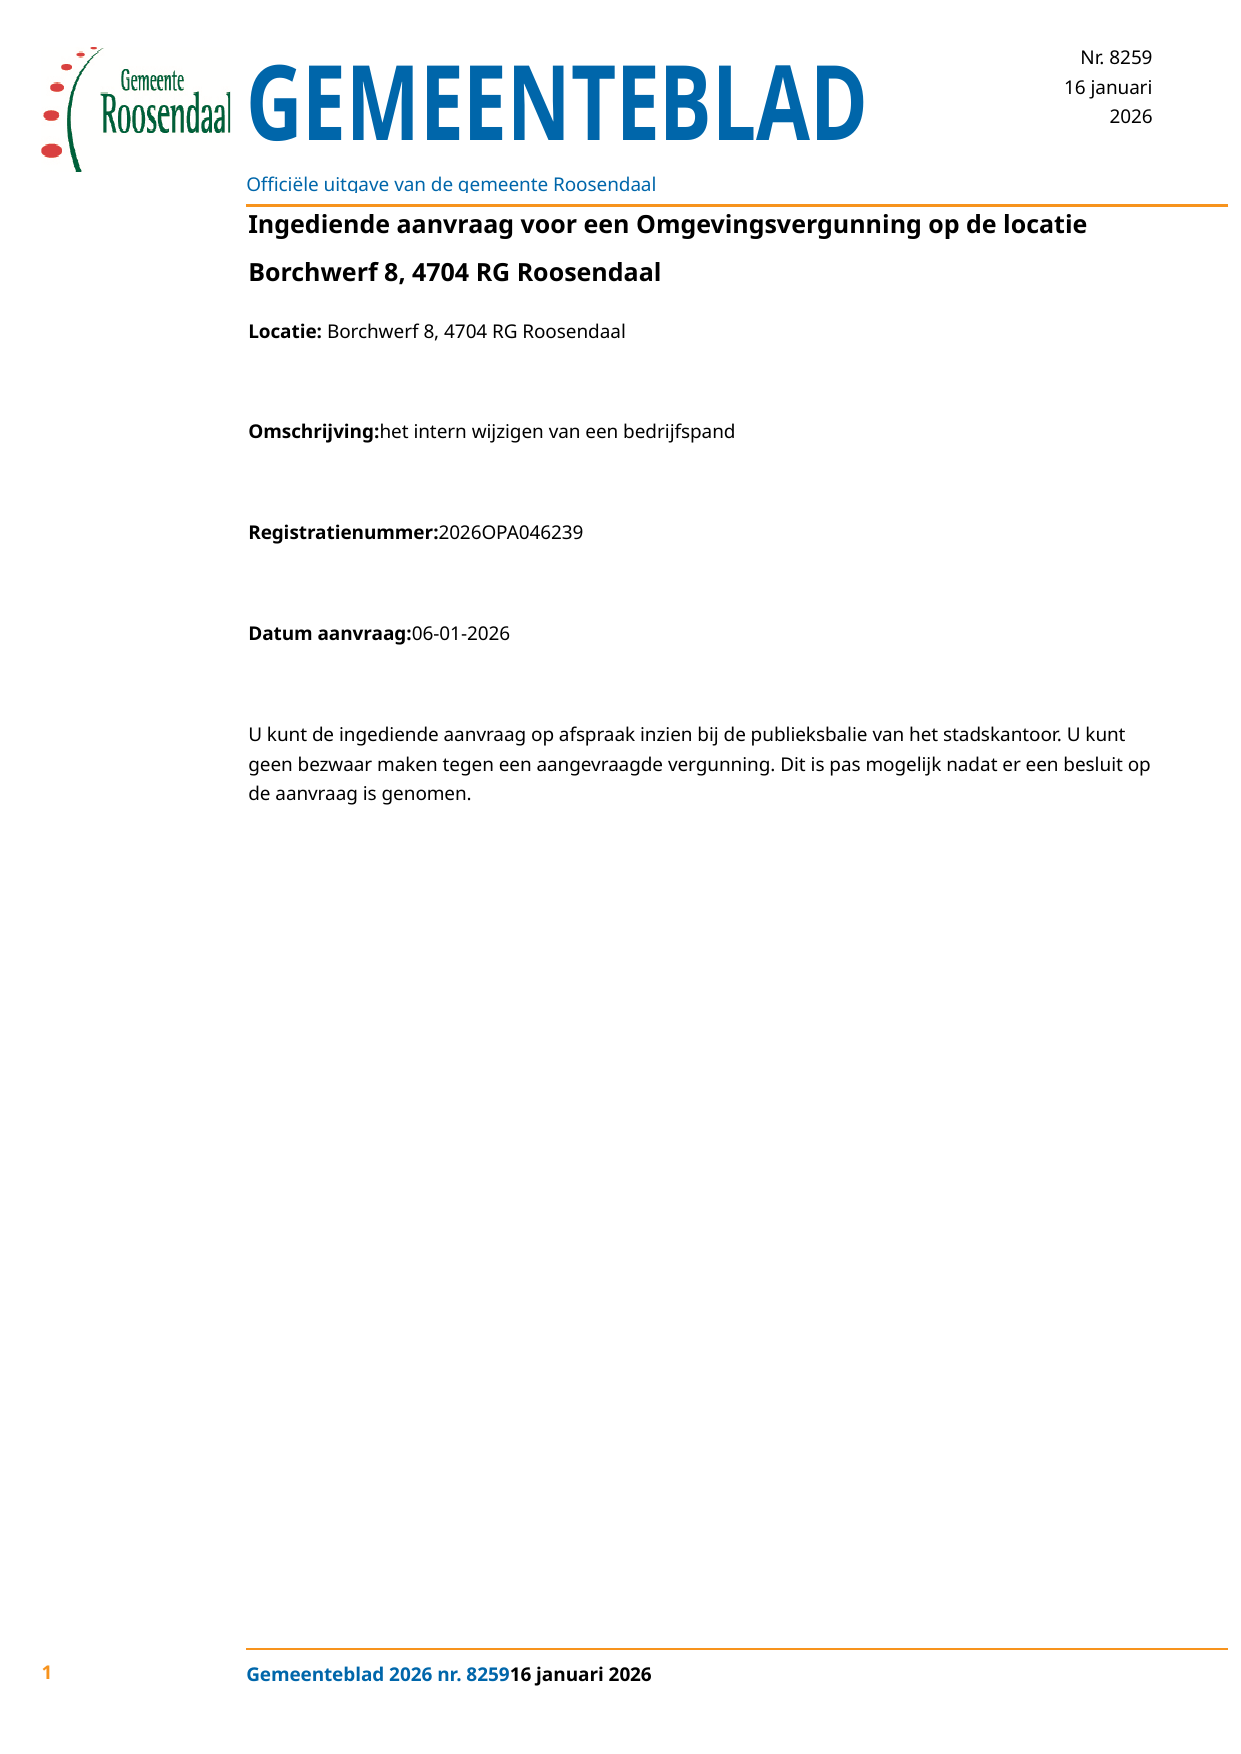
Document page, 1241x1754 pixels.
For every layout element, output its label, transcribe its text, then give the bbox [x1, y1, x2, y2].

text Locatie: Borchwerf 8, 4704 RG Roosendaal [248, 318, 1152, 344]
text Ingediende aanvraag voor een Omgevingsvergunning op de locatie Borchwerf 8, 4704 RG Roosendaal [248, 207, 1152, 288]
text U kunt de ingediende aanvraag op afspraak inzien bij de publieksbalie van het stadskantoor. U kunt geen bezwaar maken tegen een aangevraagde vergunning. Dit is pas mogelijk nadat er een besluit op de aanvraag is genomen. [248, 721, 1152, 806]
text Registratienummer:2026OPA046239 [248, 519, 1152, 545]
picture [41, 47, 231, 172]
text Datum aanvraag:06-01-2026 [248, 620, 1152, 646]
text Omschrijving:het intern wijzigen van een bedrijfspand [248, 419, 1152, 444]
